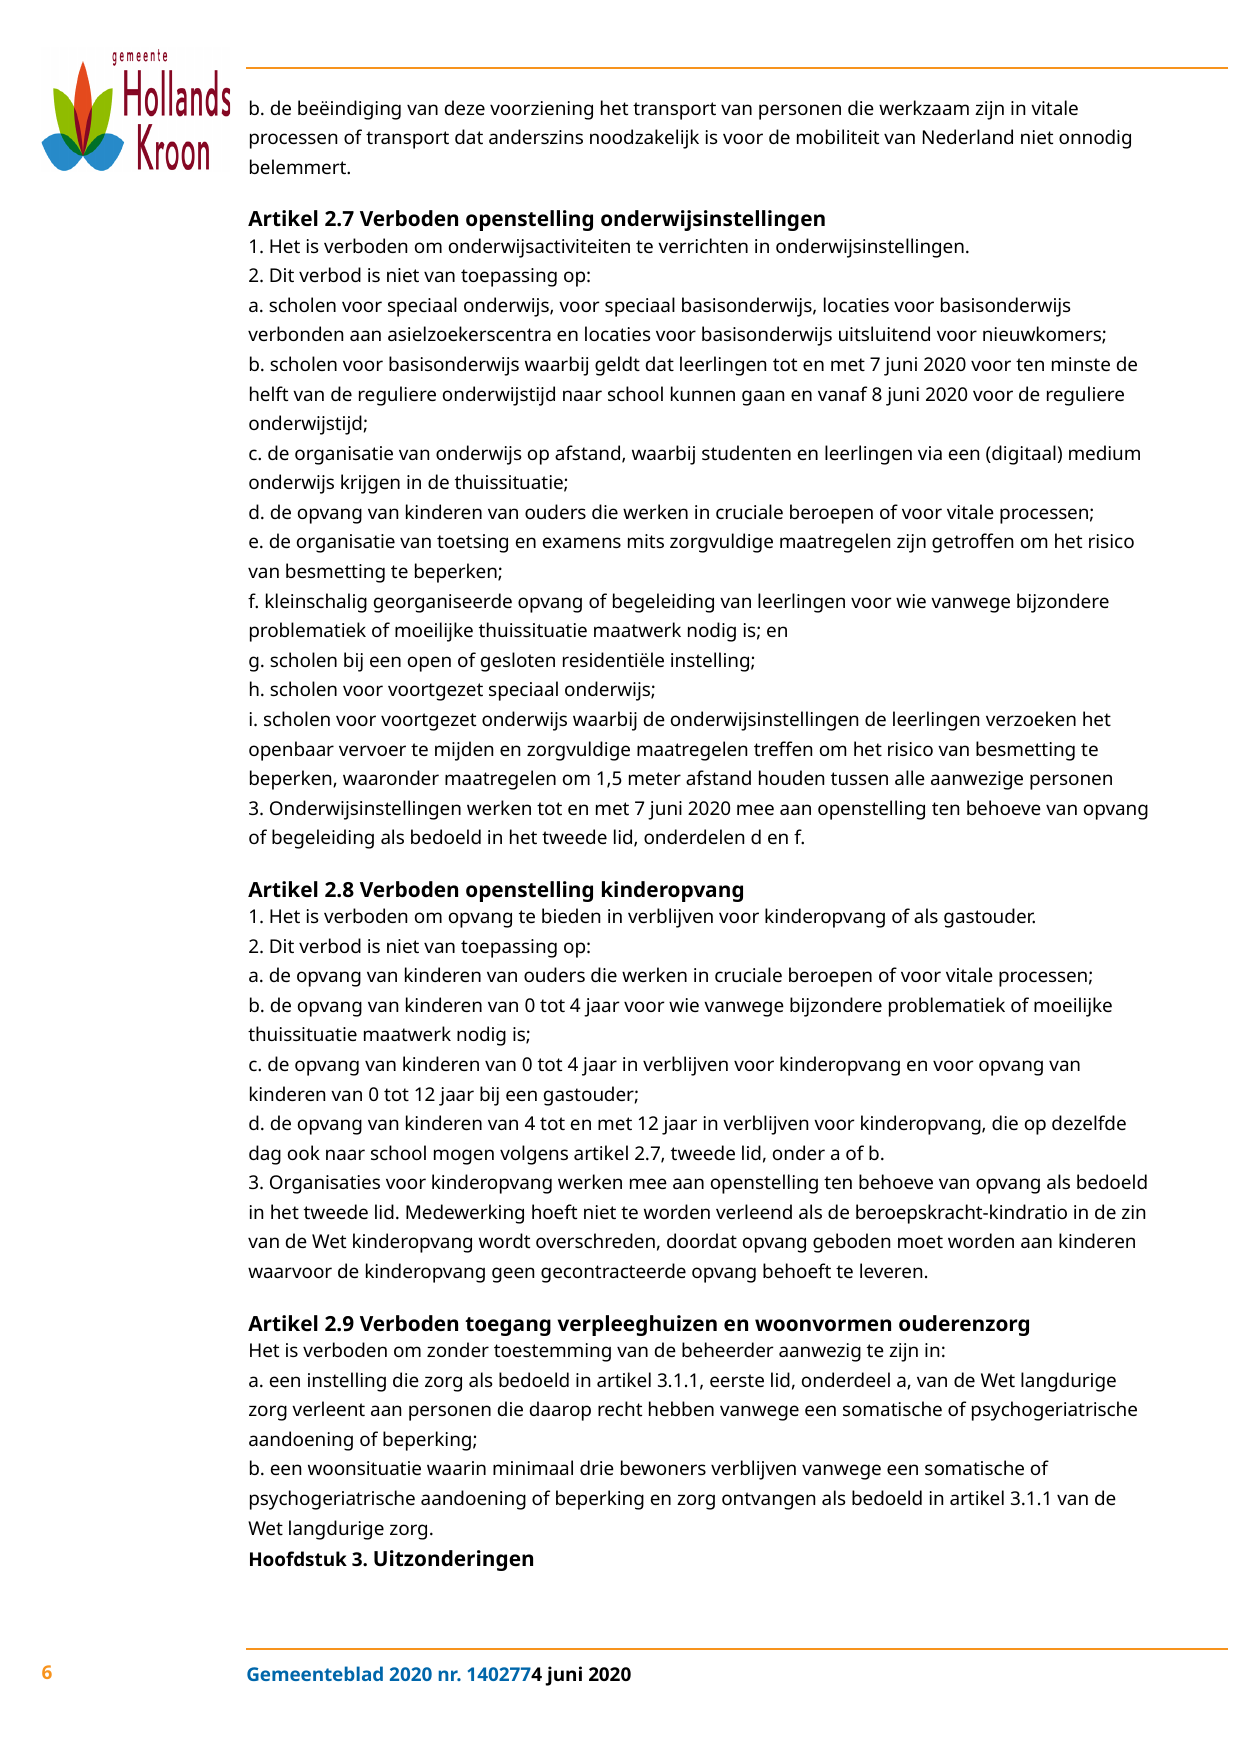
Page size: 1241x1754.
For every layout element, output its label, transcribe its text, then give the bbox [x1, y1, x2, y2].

text 3. Organisaties voor kinderopvang werken mee aan openstelling ten behoeve van opvang als bedoeld in het tweede lid. Medewerking hoeft niet te worden verleend als de beroepskracht-kindratio in de zin van de Wet kinderopvang wordt overschreden, doordat opvang geboden moet worden aan kinderen waarvoor de kinderopvang geen gecontracteerde opvang behoeft te leveren. [248, 1169, 1152, 1284]
text d. de opvang van kinderen van 4 tot en met 12 jaar in verblijven voor kinderopvang, die op dezelfde dag ook naar school mogen volgens artikel 2.7, tweede lid, onder a of b. [248, 1110, 1152, 1166]
text Artikel 2.9 Verboden toegang verpleeghuizen en woonvormen ouderenzorg [248, 1309, 1152, 1337]
text 2. Dit verbod is niet van toepassing op: [248, 933, 1152, 959]
text d. de opvang van kinderen van ouders die werken in cruciale beroepen of voor vitale processen; [248, 499, 1152, 525]
text b. de opvang van kinderen van 0 tot 4 jaar voor wie vanwege bijzondere problematiek of moeilijke thuissituatie maatwerk nodig is; [248, 992, 1152, 1047]
text c. de opvang van kinderen van 0 tot 4 jaar in verblijven voor kinderopvang en voor opvang van kinderen van 0 tot 12 jaar bij een gastouder; [248, 1051, 1152, 1107]
text b. de beëindiging van deze voorziening het transport van personen die werkzaam zijn in vitale processen of transport dat anderszins noodzakelijk is voor de mobiliteit van Nederland niet onnodig belemmert. [248, 95, 1152, 180]
text Artikel 2.8 Verboden openstelling kinderopvang [248, 875, 1152, 903]
text Hoofdstuk 3. Uitzonderingen [248, 1544, 1152, 1573]
text a. scholen voor speciaal onderwijs, voor speciaal basisonderwijs, locaties voor basisonderwijs verbonden aan asielzoekerscentra en locaties voor basisonderwijs uitsluitend voor nieuwkomers; [248, 292, 1152, 347]
text g. scholen bij een open of gesloten residentiële instelling; [248, 647, 1152, 673]
text 1. Het is verboden om onderwijsactiviteiten te verrichten in onderwijsinstellingen. [248, 233, 1152, 258]
text b. een woonsituatie waarin minimaal drie bewoners verblijven vanwege een somatische of psychogeriatrische aandoening of beperking en zorg ontvangen als bedoeld in artikel 3.1.1 van de Wet langdurige zorg. [248, 1456, 1152, 1540]
text 3. Onderwijsinstellingen werken tot en met 7 juni 2020 mee aan openstelling ten behoeve van opvang of begeleiding als bedoeld in het tweede lid, onderdelen d en f. [248, 795, 1152, 850]
text a. de opvang van kinderen van ouders die werken in cruciale beroepen of voor vitale processen; [248, 962, 1152, 988]
text b. scholen voor basisonderwijs waarbij geldt dat leerlingen tot en met 7 juni 2020 voor ten minste de helft van de reguliere onderwijstijd naar school kunnen gaan en vanaf 8 juni 2020 voor de reguliere onderwijstijd; [248, 351, 1152, 436]
text c. de organisatie van onderwijs op afstand, waarbij studenten en leerlingen via een (digitaal) medium onderwijs krijgen in de thuissituatie; [248, 440, 1152, 495]
text Het is verboden om zonder toestemming van de beheerder aanwezig te zijn in: [248, 1337, 1152, 1363]
text e. de organisatie van toetsing en examens mits zorgvuldige maatregelen zijn getroffen om het risico van besmetting te beperken; [248, 529, 1152, 584]
text f. kleinschalig georganiseerde opvang of begeleiding van leerlingen voor wie vanwege bijzondere problematiek of moeilijke thuissituatie maatwerk nodig is; en [248, 588, 1152, 643]
text 1. Het is verboden om opvang te bieden in verblijven voor kinderopvang of als gastouder. [248, 903, 1152, 929]
text a. een instelling die zorg als bedoeld in artikel 3.1.1, eerste lid, onderdeel a, van de Wet langdurige zorg verleent aan personen die daarop recht hebben vanwege een somatische of psychogeriatrische aandoening of beperking; [248, 1367, 1152, 1452]
text h. scholen voor voortgezet speciaal onderwijs; [248, 677, 1152, 702]
picture [41, 47, 231, 172]
text 2. Dit verbod is niet van toepassing op: [248, 262, 1152, 288]
text i. scholen voor voortgezet onderwijs waarbij de onderwijsinstellingen de leerlingen verzoeken het openbaar vervoer te mijden en zorgvuldige maatregelen treffen om het risico van besmetting te beperken, waaronder maatregelen om 1,5 meter afstand houden tussen alle aanwezige personen [248, 706, 1152, 791]
text Artikel 2.7 Verboden openstelling onderwijsinstellingen [248, 204, 1152, 233]
